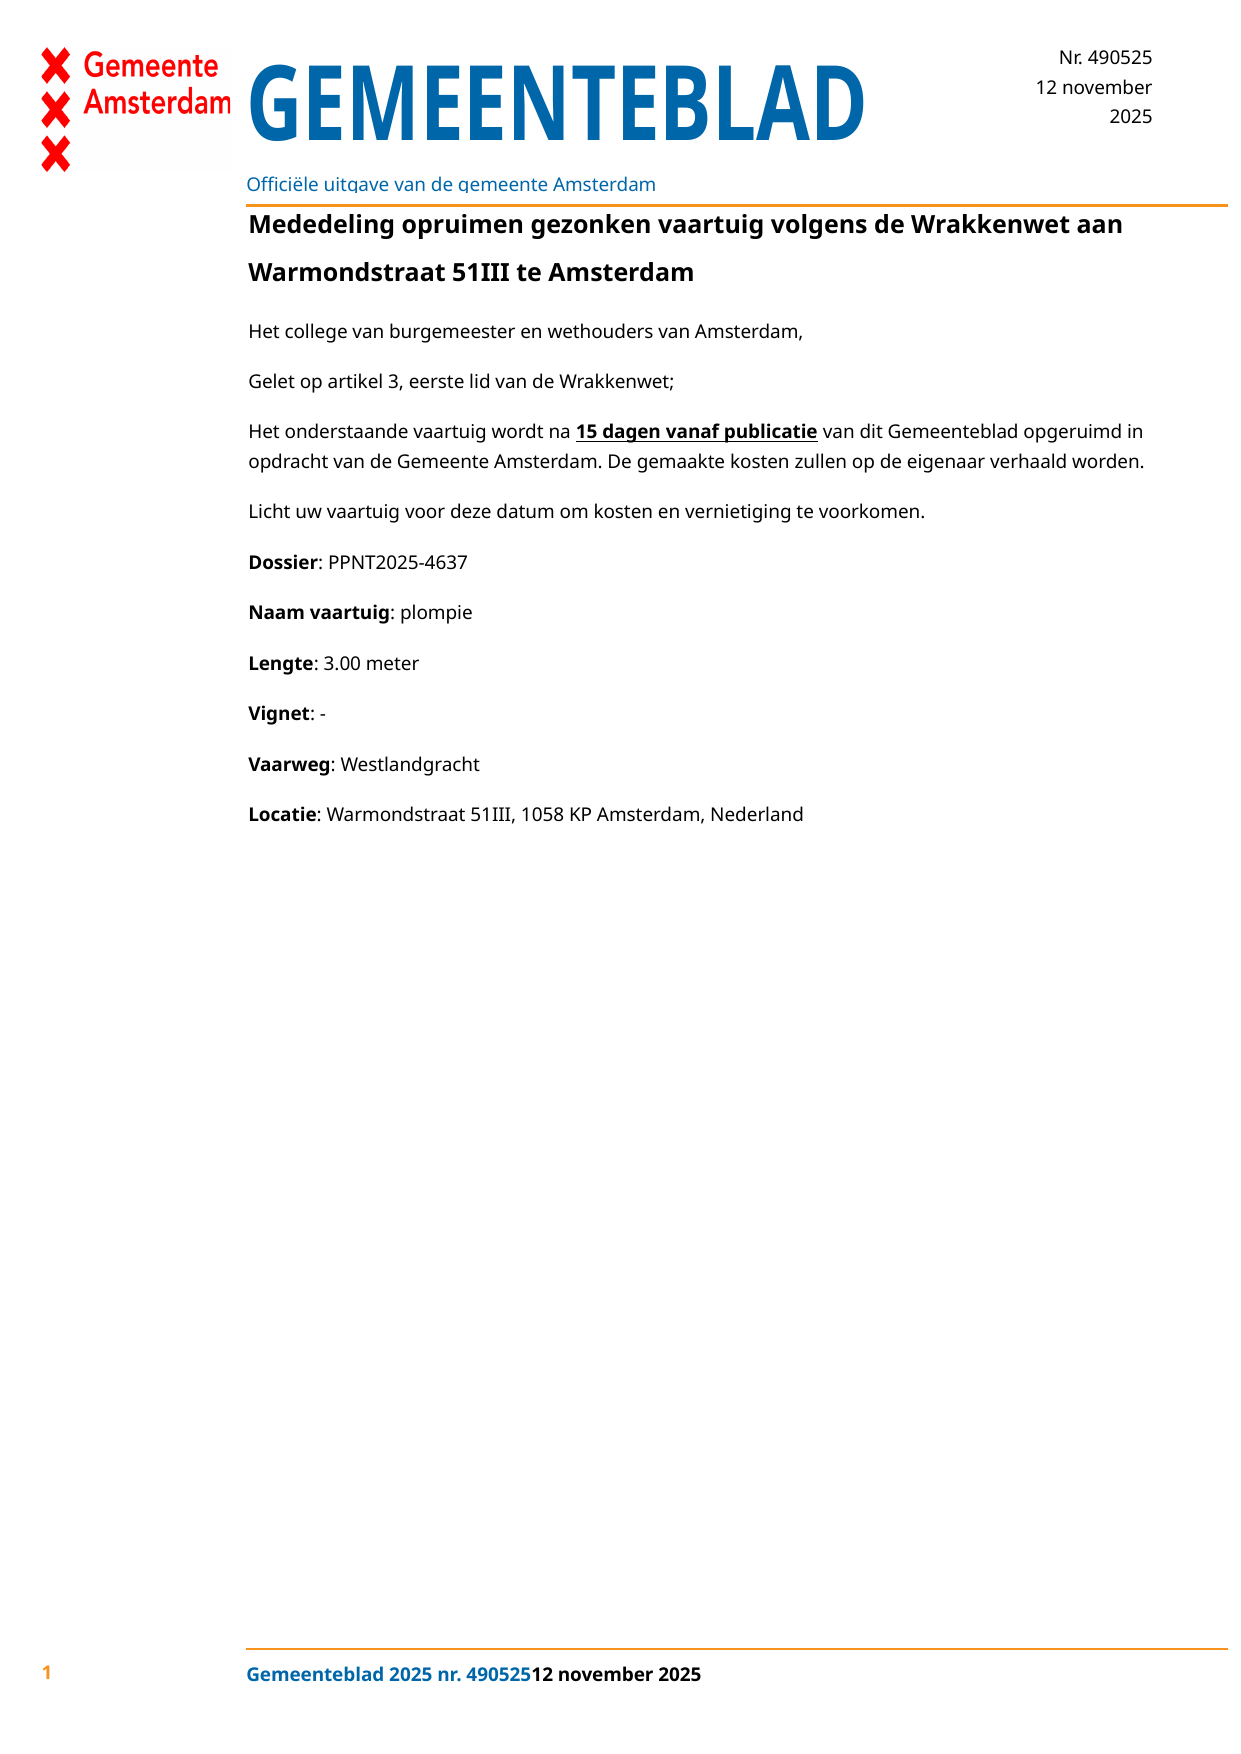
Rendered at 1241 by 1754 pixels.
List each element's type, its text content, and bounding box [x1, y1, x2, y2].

text Naam vaartuig: plompie [248, 599, 1152, 625]
text Licht uw vaartuig voor deze datum om kosten en vernietiging te voorkomen. [248, 499, 1152, 524]
text Het college van burgemeester en wethouders van Amsterdam, [248, 318, 1152, 344]
text Mededeling opruimen gezonken vaartuig volgens de Wrakkenwet aan Warmondstraat 51III te Amsterdam [248, 207, 1152, 288]
text Gelet op artikel 3, eerste lid van de Wrakkenwet; [248, 368, 1152, 394]
text Dossier: PPNT2025-4637 [248, 549, 1152, 575]
picture [41, 47, 231, 172]
text Het onderstaande vaartuig wordt na 15 dagen vanaf publicatie van dit Gemeenteblad opgeruimd in opdracht van de Gemeente Amsterdam. De gemaakte kosten zullen op de eigenaar verhaald worden. [248, 419, 1152, 474]
text Lengte: 3.00 meter [248, 650, 1152, 676]
text Vaarweg: Westlandgracht [248, 751, 1152, 777]
text Vignet: - [248, 700, 1152, 726]
text Locatie: Warmondstraat 51III, 1058 KP Amsterdam, Nederland [248, 801, 1152, 827]
